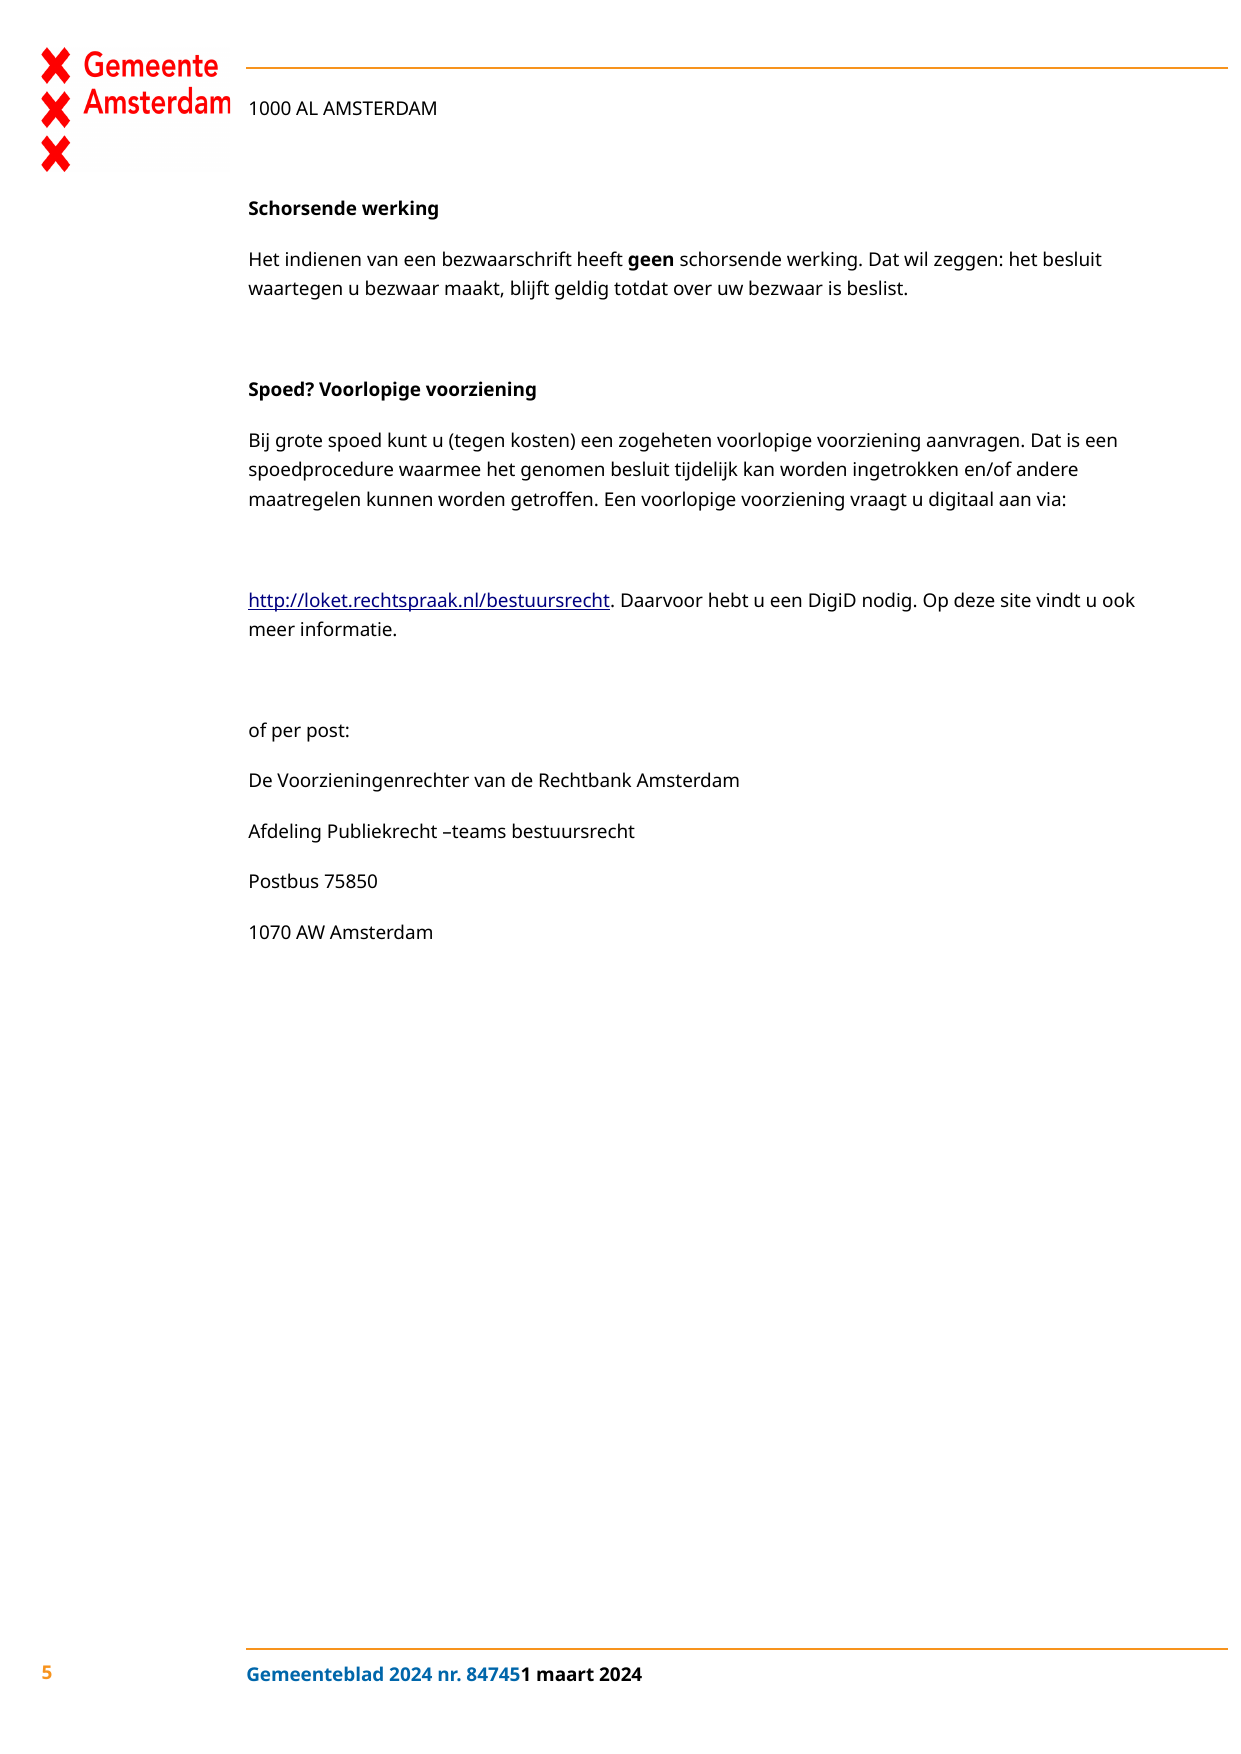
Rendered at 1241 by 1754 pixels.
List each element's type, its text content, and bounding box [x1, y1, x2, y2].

text 1000 AL AMSTERDAM [248, 95, 1152, 121]
picture [41, 47, 231, 172]
text 1070 AW Amsterdam [248, 919, 1152, 945]
text of per post: [248, 717, 1152, 743]
text http://loket.rechtspraak.nl/bestuursrecht. Daarvoor hebt u een DigiD nodig. Op deze site vindt u ook meer informatie. [248, 587, 1152, 642]
text Schorsende werking [248, 196, 1152, 221]
text Bij grote spoed kunt u (tegen kosten) een zogeheten voorlopige voorziening aanvragen. Dat is een spoedprocedure waarmee het genomen besluit tijdelijk kan worden ingetrokken en/of andere maatregelen kunnen worden getroffen. Een voorlopige voorziening vraagt u digitaal aan via: [248, 427, 1152, 512]
text De Voorzieningenrechter van de Rechtbank Amsterdam [248, 768, 1152, 793]
text Spoed? Voorlopige voorziening [248, 376, 1152, 402]
text Het indienen van een bezwaarschrift heeft geen schorsende werking. Dat wil zeggen: het besluit waartegen u bezwaar maakt, blijft geldig totdat over uw bezwaar is beslist. [248, 246, 1152, 301]
text Postbus 75850 [248, 868, 1152, 894]
text Afdeling Publiekrecht –teams bestuursrecht [248, 818, 1152, 844]
